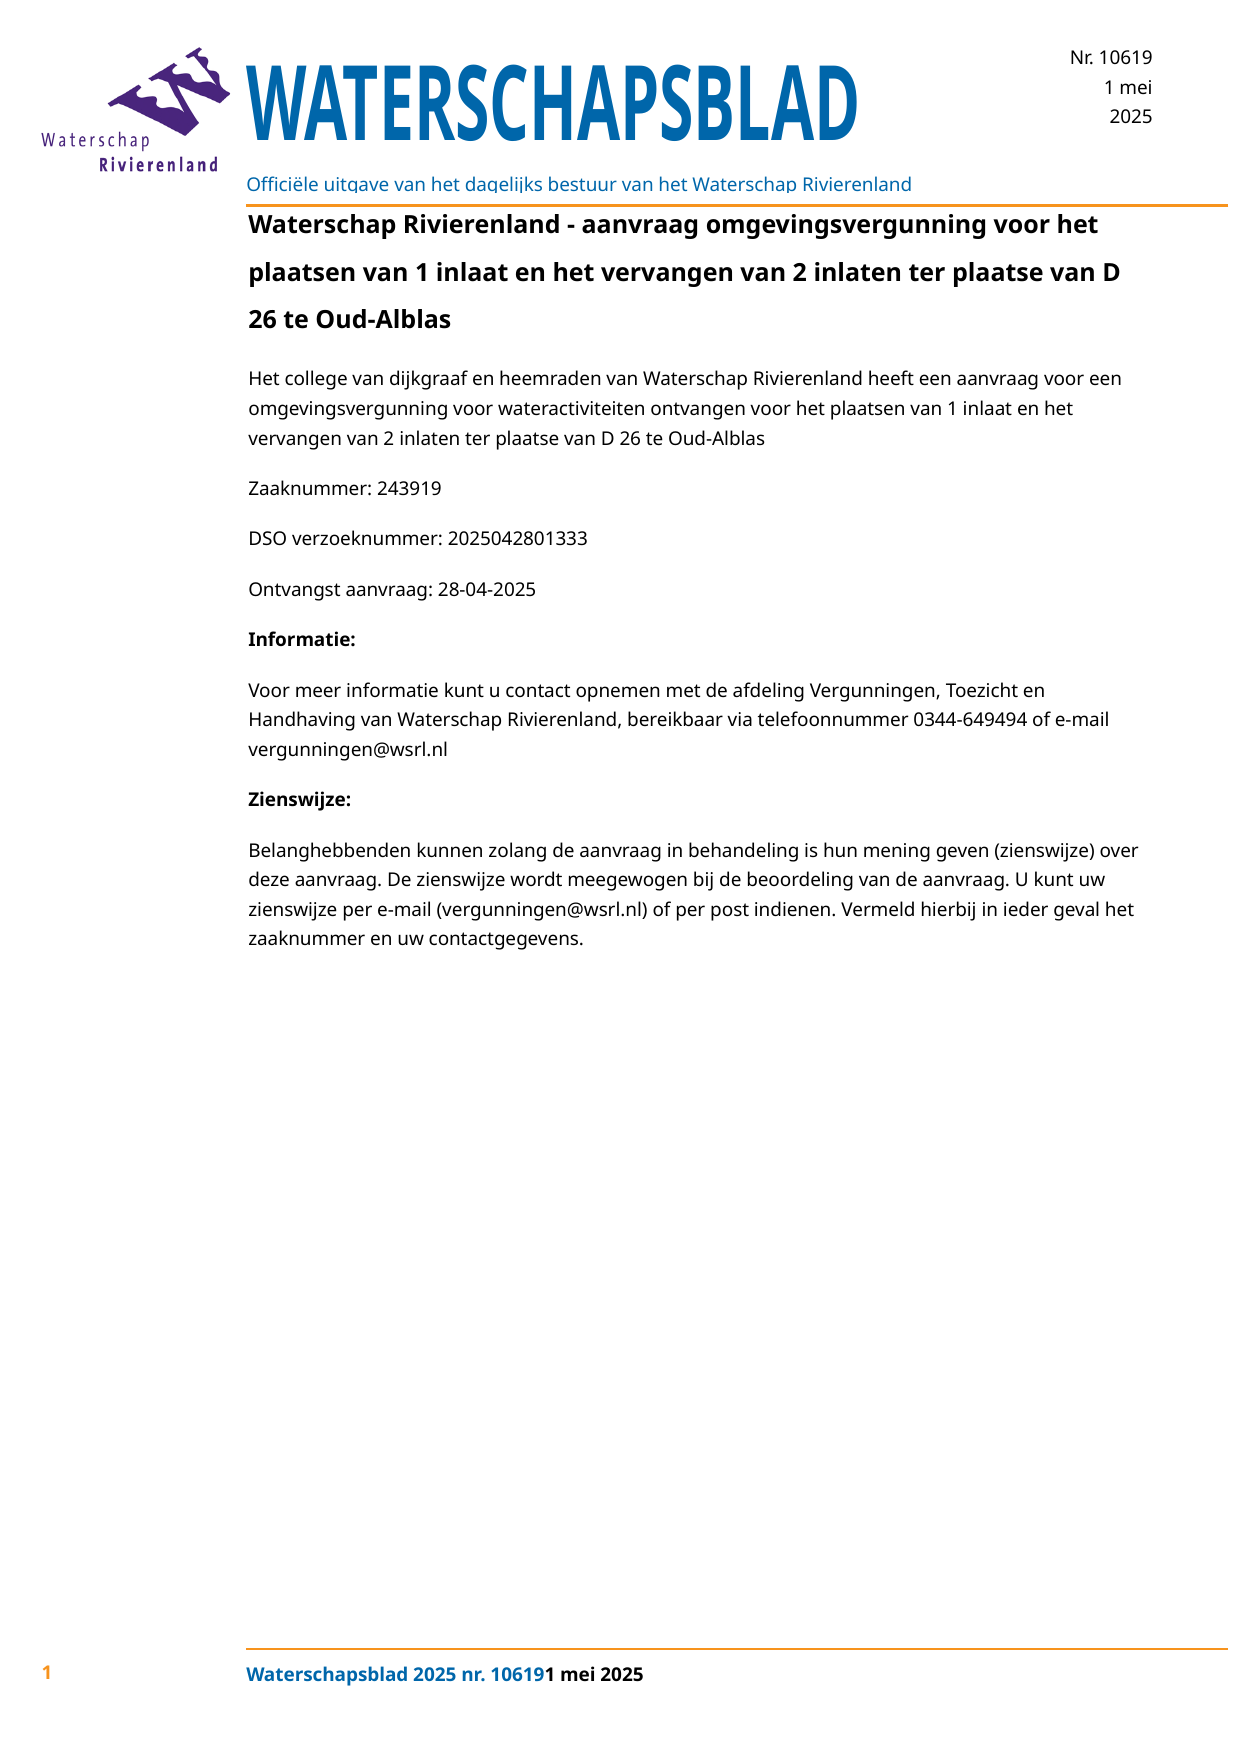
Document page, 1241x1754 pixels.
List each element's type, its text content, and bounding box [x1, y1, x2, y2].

picture [41, 47, 231, 172]
text DSO verzoeknummer: 2025042801333 [248, 526, 1152, 551]
text Voor meer informatie kunt u contact opnemen met de afdeling Vergunningen, Toezicht en Handhaving van Waterschap Rivierenland, bereikbaar via telefoonnummer 0344-649494 of e-mail vergunningen@wsrl.nl [248, 677, 1152, 762]
text Zienswijze: [248, 786, 1152, 812]
text Zaaknummer: 243919 [248, 475, 1152, 501]
text Het college van dijkgraaf en heemraden van Waterschap Rivierenland heeft een aanvraag voor een omgevingsvergunning voor wateractiviteiten ontvangen voor het plaatsen van 1 inlaat en het vervangen van 2 inlaten ter plaatse van D 26 te Oud-Alblas [248, 366, 1152, 450]
text Ontvangst aanvraag: 28-04-2025 [248, 576, 1152, 602]
text Waterschap Rivierenland - aanvraag omgevingsvergunning voor het plaatsen van 1 inlaat en het vervangen van 2 inlaten ter plaatse van D 26 te Oud-Alblas [248, 207, 1152, 336]
text Belanghebbenden kunnen zolang de aanvraag in behandeling is hun mening geven (zienswijze) over deze aanvraag. De zienswijze wordt meegewogen bij de beoordeling van de aanvraag. U kunt uw zienswijze per e-mail (vergunningen@wsrl.nl) of per post indienen. Vermeld hierbij in ieder geval het zaaknummer en uw contactgegevens. [248, 837, 1152, 951]
text Informatie: [248, 626, 1152, 652]
